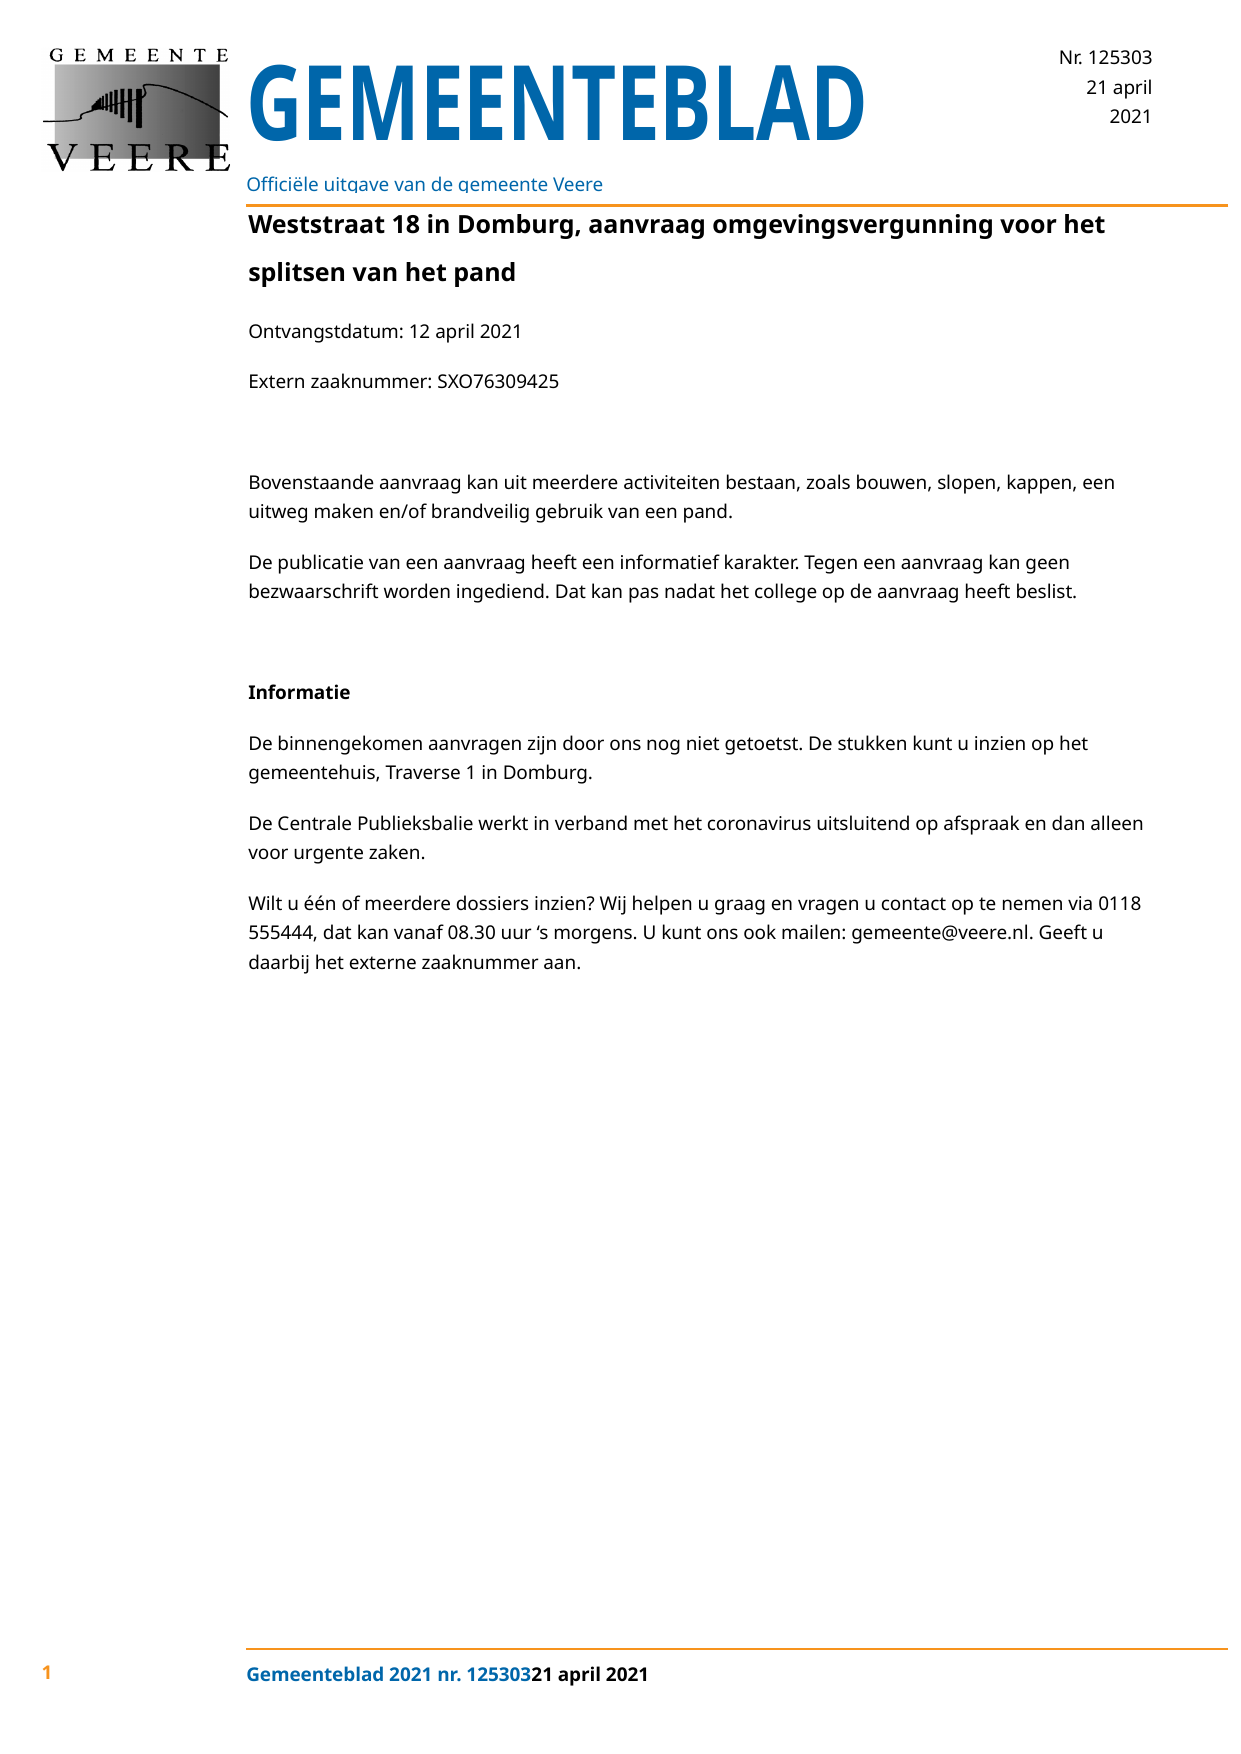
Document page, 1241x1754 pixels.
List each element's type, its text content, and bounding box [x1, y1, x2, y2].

text Extern zaaknummer: SXO76309425 [248, 368, 1152, 394]
text Bovenstaande aanvraag kan uit meerdere activiteiten bestaan, zoals bouwen, slopen, kappen, een uitweg maken en/of brandveilig gebruik van een pand. [248, 469, 1152, 524]
text De binnengekomen aanvragen zijn door ons nog niet getoetst. De stukken kunt u inzien op het gemeentehuis, Traverse 1 in Domburg. [248, 730, 1152, 785]
picture [41, 47, 231, 172]
text Ontvangstdatum: 12 april 2021 [248, 318, 1152, 344]
text De publicatie van een aanvraag heeft een informatief karakter. Tegen een aanvraag kan geen bezwaarschrift worden ingediend. Dat kan pas nadat het college op de aanvraag heeft beslist. [248, 549, 1152, 604]
text Weststraat 18 in Domburg, aanvraag omgevingsvergunning voor het splitsen van het pand [248, 207, 1152, 288]
text Wilt u één of meerdere dossiers inzien? Wij helpen u graag en vragen u contact op te nemen via 0118 555444, dat kan vanaf 08.30 uur ‘s morgens. U kunt ons ook mailen: gemeente@veere.nl. Geeft u daarbij het externe zaaknummer aan. [248, 890, 1152, 975]
text Informatie [248, 679, 1152, 705]
text De Centrale Publieksbalie werkt in verband met het coronavirus uitsluitend op afspraak en dan alleen voor urgente zaken. [248, 810, 1152, 865]
